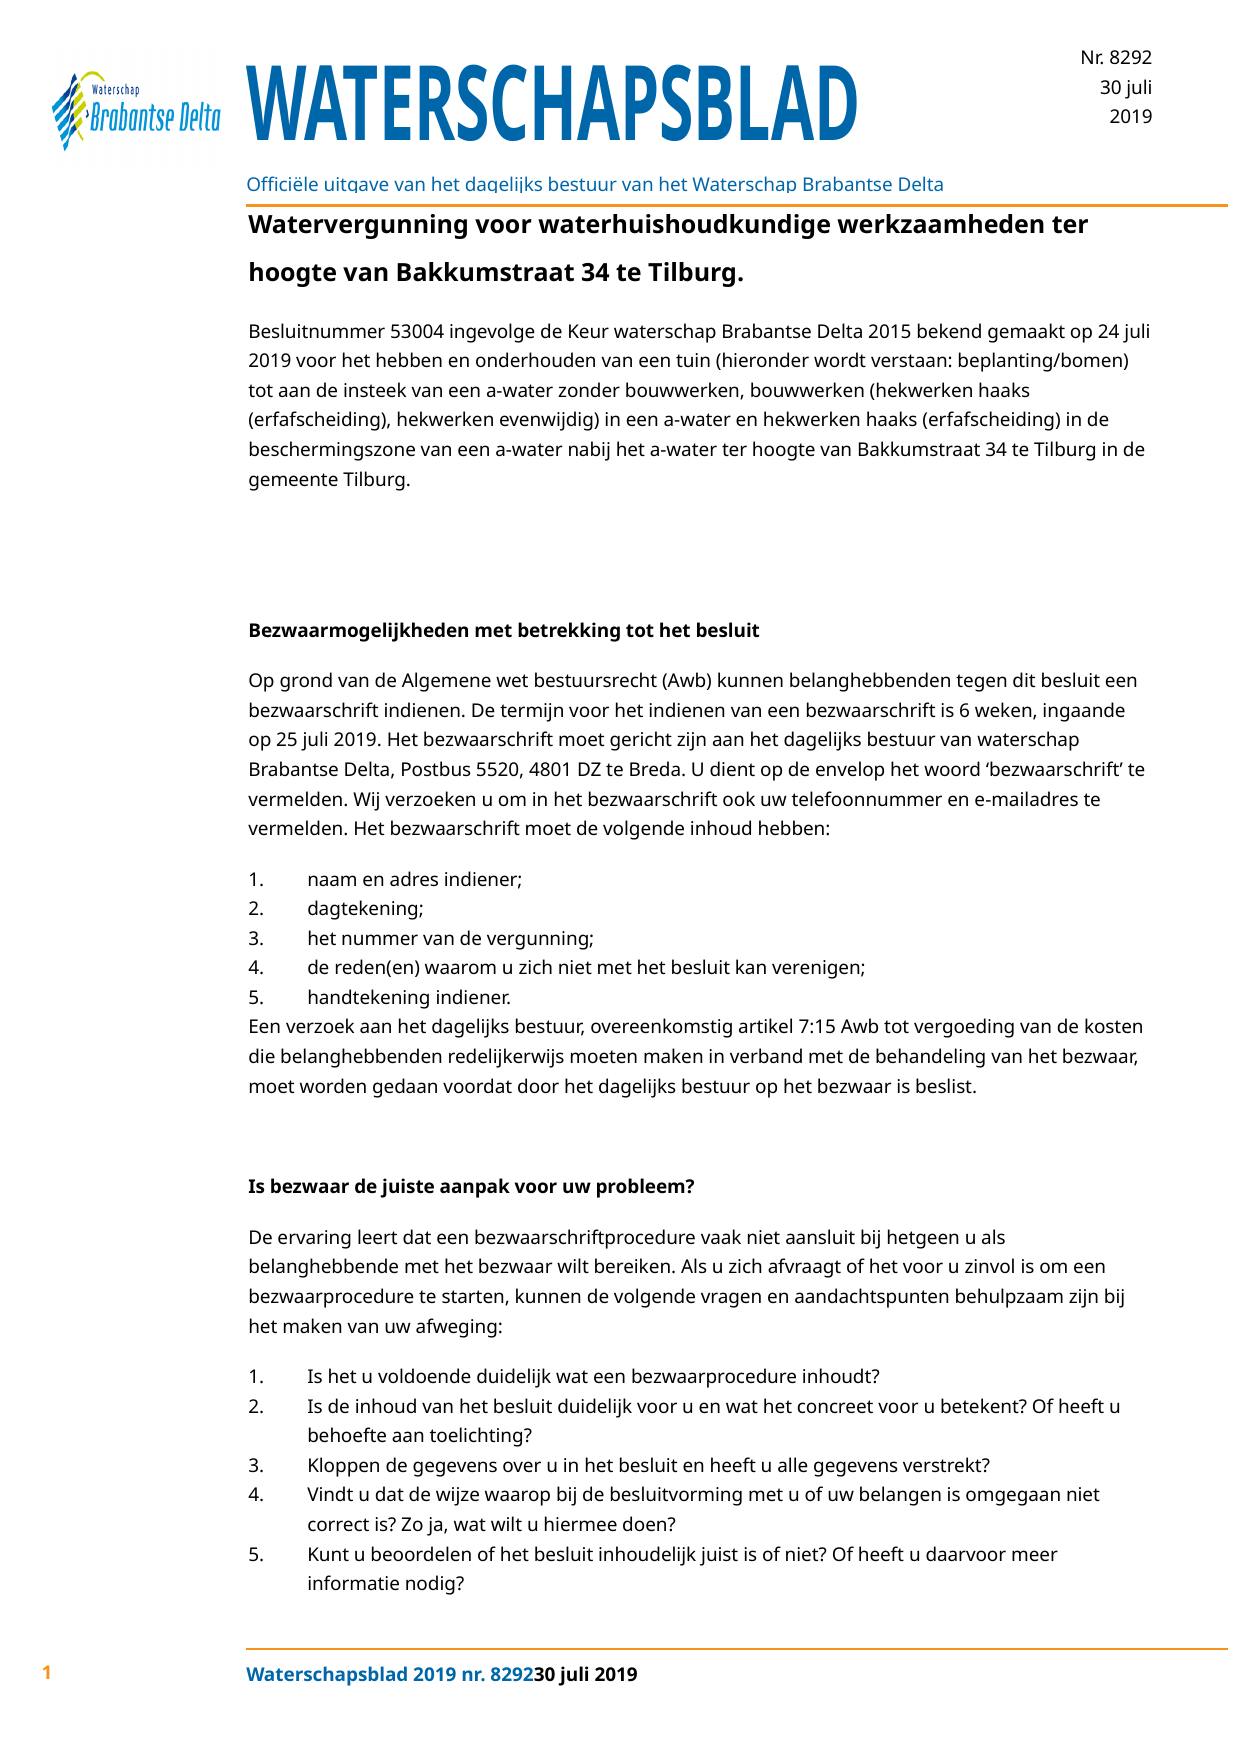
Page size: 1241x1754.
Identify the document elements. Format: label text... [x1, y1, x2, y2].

text Is bezwaar de juiste aanpak voor uw probleem? [248, 1174, 1152, 1199]
text De ervaring leert dat een bezwaarschriftprocedure vaak niet aansluit bij hetgeen u als belanghebbende met het bezwaar wilt bereiken. Als u zich afvraagt of het voor u zinvol is om een bezwaarprocedure te starten, kunnen de volgende vragen en aandachtspunten behulpzaam zijn bij het maken van uw afweging: [248, 1224, 1152, 1339]
text Besluitnummer 53004 ingevolge de Keur waterschap Brabantse Delta 2015 bekend gemaakt op 24 juli 2019 voor het hebben en onderhouden van een tuin (hieronder wordt verstaan: beplanting/bomen) tot aan de insteek van een a-water zonder bouwwerken, bouwwerken (hekwerken haaks (erfafscheiding), hekwerken evenwijdig) in een a-water en hekwerken haaks (erfafscheiding) in de beschermingszone van een a-water nabij het a-water ter hoogte van Bakkumstraat 34 te Tilburg in de gemeente Tilburg. [248, 318, 1152, 492]
text Watervergunning voor waterhuishoudkundige werkzaamheden ter hoogte van Bakkumstraat 34 te Tilburg. [248, 207, 1152, 288]
list naam en adres indiener; [248, 866, 1152, 892]
text Op grond van de Algemene wet bestuursrecht (Awb) kunnen belanghebbenden tegen dit besluit een bezwaarschrift indienen. De termijn voor het indienen van een bezwaarschrift is 6 weken, ingaande op 25 juli 2019. Het bezwaarschrift moet gericht zijn aan het dagelijks bestuur van waterschap Brabantse Delta, Postbus 5520, 4801 DZ te Breda. U dient op de envelop het woord ‘bezwaarschrift’ te vermelden. Wij verzoeken u om in het bezwaarschrift ook uw telefoonnummer en e‑mailadres te vermelden. Het bezwaarschrift moet de volgende inhoud hebben: [248, 667, 1152, 841]
list Kunt u beoordelen of het besluit inhoudelijk juist is of niet? Of heeft u daarvoor meer informatie nodig? [248, 1541, 1152, 1596]
list Is het u voldoende duidelijk wat een bezwaarprocedure inhoudt? [248, 1363, 1152, 1389]
list Kloppen de gegevens over u in het besluit en heeft u alle gegevens verstrekt? [248, 1452, 1152, 1478]
picture [41, 47, 231, 172]
list dagtekening; [248, 895, 1152, 921]
text Bezwaarmogelijkheden met betrekking tot het besluit [248, 617, 1152, 643]
list Vindt u dat de wijze waarop bij de besluitvorming met u of uw belangen is omgegaan niet correct is? Zo ja, wat wilt u hiermee doen? [248, 1482, 1152, 1537]
list de reden(en) waarom u zich niet met het besluit kan verenigen; [248, 954, 1152, 980]
list handtekening indiener. [248, 984, 1152, 1010]
list Is de inhoud van het besluit duidelijk voor u en wat het concreet voor u betekent? Of heeft u behoefte aan toelichting? [248, 1393, 1152, 1448]
list het nummer van de vergunning; [248, 925, 1152, 951]
text Een verzoek aan het dagelijks bestuur, overeenkomstig artikel 7:15 Awb tot vergoeding van de kosten die belanghebbenden redelijkerwijs moeten maken in verband met de behandeling van het bezwaar, moet worden gedaan voordat door het dagelijks bestuur op het bezwaar is beslist. [248, 1014, 1152, 1099]
